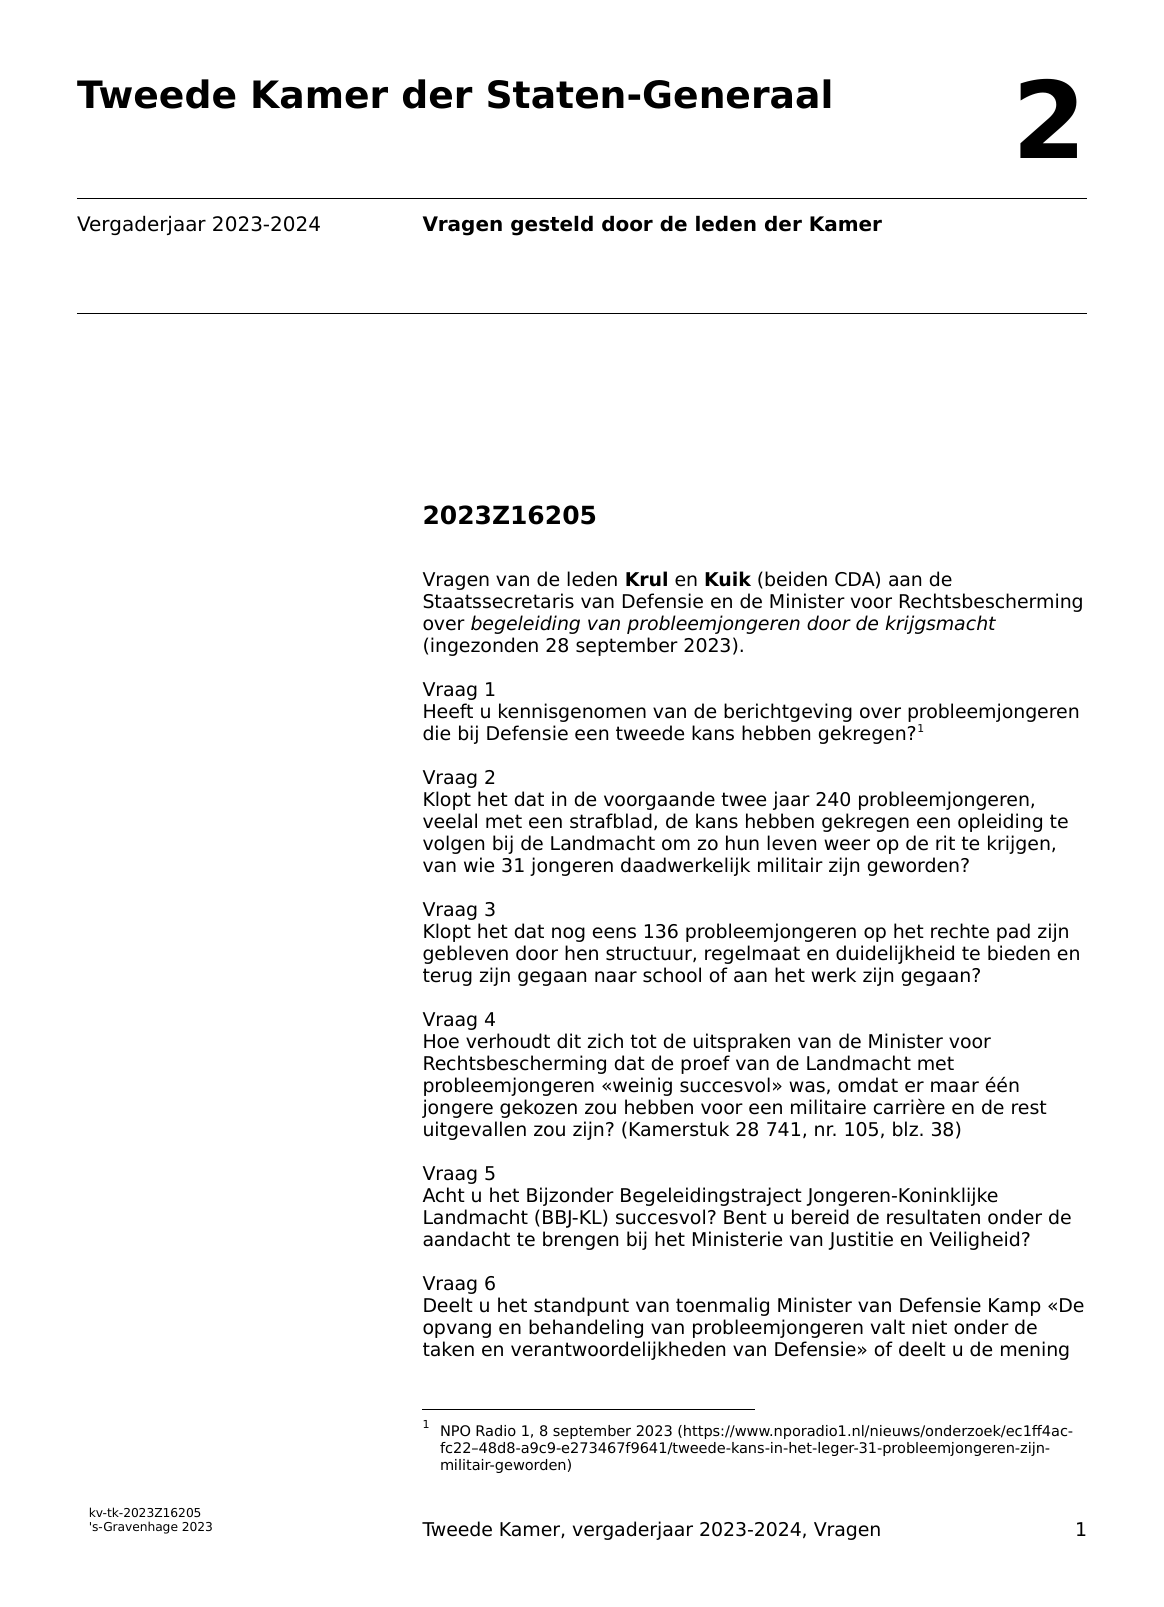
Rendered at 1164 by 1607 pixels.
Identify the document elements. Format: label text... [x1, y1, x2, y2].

text 's-Gravenhage 2023 [88, 1520, 323, 1534]
table_cell Vergaderjaar 2023-2024 [77, 199, 422, 313]
table_header Tweede Kamer der Staten-Generaal [77, 59, 886, 198]
text Heeft u kennisgenomen van de berichtgeving over probleemjongeren die bij Defensie een tweede kans hebben gekregen? [422, 701, 1087, 745]
text Acht u het Bijzonder Begeleidingstraject Jongeren-Koninklijke Landmacht (BBJ-KL) succesvol? Bent u bereid de resultaten onder de aandacht te brengen bij het Ministerie van Justitie en Veiligheid? [422, 1185, 1087, 1251]
text Vraag 6 [422, 1273, 1087, 1295]
text Vraag 4 [422, 1009, 1087, 1031]
text Hoe verhoudt dit zich tot de uitspraken van de Minister voor Rechtsbescherming dat de proef van de Landmacht met probleemjongeren «weinig succesvol» was, omdat er maar één jongere gekozen zou hebben voor een militaire carrière en de rest uitgevallen zou zijn? (Kamerstuk 28 741, nr. 105, blz. 38) [422, 1031, 1087, 1141]
text Klopt het dat nog eens 136 probleemjongeren op het rechte pad zijn gebleven door hen structuur, regelmaat en duidelijkheid te bieden en terug zijn gegaan naar school of aan het werk zijn gegaan? [422, 921, 1087, 987]
text 2023Z16205 [422, 501, 1087, 531]
text NPO Radio 1, 8 september 2023 (https://www.nporadio1.nl/nieuws/onderzoek/ec1ff4ac-fc22–48d8-a9c9-e273467f9641/tweede-kans-in-het-leger-31-probleemjongeren-zijn-militair-geworden) [422, 1418, 1087, 1474]
table_cell Vragen gesteld door de leden der Kamer [422, 199, 1087, 313]
text Vraag 1 [422, 679, 1087, 701]
text Deelt u het standpunt van toenmalig Minister van Defensie Kamp «De opvang en behandeling van probleemjongeren valt niet onder de taken en verantwoordelijkheden van Defensie» of deelt u de mening [422, 1295, 1087, 1361]
text Vragen van de leden Krul en Kuik (beiden CDA) aan de Staatssecretaris van Defensie en de Minister voor Rechtsbescherming over begeleiding van probleemjongeren door de krijgsmacht (ingezonden 28 september 2023). [422, 569, 1087, 657]
text Vraag 2 [422, 767, 1087, 789]
text Vraag 5 [422, 1163, 1087, 1185]
text Klopt het dat in de voorgaande twee jaar 240 probleemjongeren, veelal met een strafblad, de kans hebben gekregen een opleiding te volgen bij de Landmacht om zo hun leven weer op de rit te krijgen, van wie 31 jongeren daadwerkelijk militair zijn geworden? [422, 789, 1087, 877]
table_header 2 [886, 59, 1087, 198]
text kv-tk-2023Z16205 [88, 1506, 323, 1520]
text Vraag 3 [422, 899, 1087, 921]
